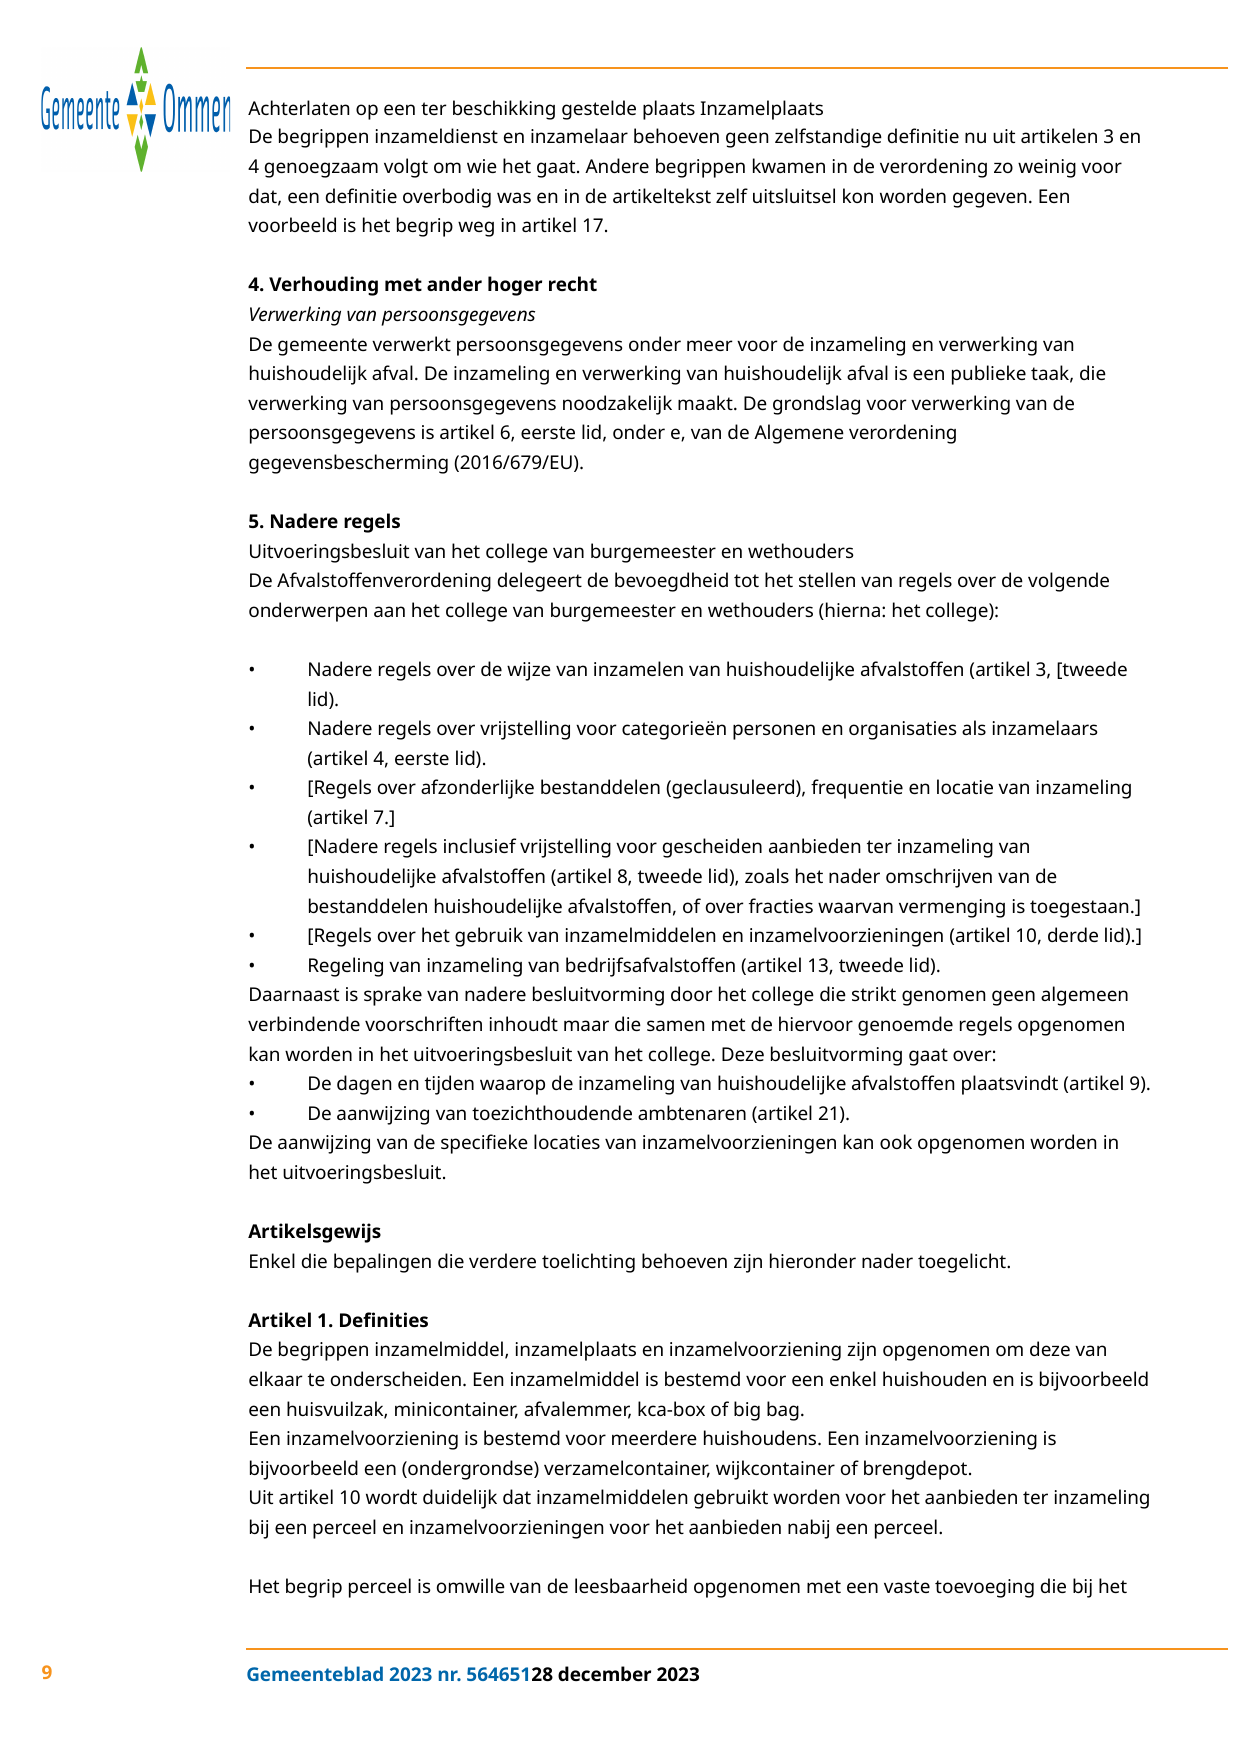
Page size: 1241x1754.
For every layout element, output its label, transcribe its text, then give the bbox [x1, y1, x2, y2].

text Uit artikel 10 wordt duidelijk dat inzamelmiddelen gebruikt worden voor het aanbieden ter inzameling bij een perceel en inzamelvoorzieningen voor het aanbieden nabij een perceel. [248, 1484, 1152, 1540]
list [Regels over het gebruik van inzamelmiddelen en inzamelvoorzieningen (artikel 10, derde lid).] [248, 922, 1152, 948]
list Nadere regels over de wijze van inzamelen van huishoudelijke afvalstoffen (artikel 3, [tweede lid). [248, 656, 1152, 712]
text Verwerking van persoonsgegevens [248, 301, 1152, 327]
list Regeling van inzameling van bedrijfsafvalstoffen (artikel 13, tweede lid). [248, 952, 1152, 978]
list Nadere regels over vrijstelling voor categorieën personen en organisaties als inzamelaars (artikel 4, eerste lid). [248, 715, 1152, 771]
text 4. Verhouding met ander hoger recht [248, 272, 1152, 297]
text De begrippen inzamelmiddel, inzamelplaats en inzamelvoorziening zijn opgenomen om deze van elkaar te onderscheiden. Een inzamelmiddel is bestemd voor een enkel huishouden en is bijvoorbeeld een huisvuilzak, minicontainer, afvalemmer, kca-box of big bag. [248, 1337, 1152, 1422]
table_cell Inzamelplaats [700, 95, 1152, 121]
text Enkel die bepalingen die verdere toelichting behoeven zijn hieronder nader toegelicht. [248, 1248, 1152, 1274]
list De dagen en tijden waarop de inzameling van huishoudelijke afvalstoffen plaatsvindt (artikel 9). [248, 1070, 1152, 1096]
text De Afvalstoffenverordening delegeert de bevoegdheid tot het stellen van regels over de volgende onderwerpen aan het college van burgemeester en wethouders (hierna: het college): [248, 567, 1152, 623]
text 5. Nadere regels [248, 508, 1152, 534]
list [Nadere regels inclusief vrijstelling voor gescheiden aanbieden ter inzameling van huishoudelijke afvalstoffen (artikel 8, tweede lid), zoals het nader omschrijven van de bestanddelen huishoudelijke afvalstoffen, of over fracties waarvan vermenging is toegestaan.] [248, 834, 1152, 919]
text De begrippen inzameldienst en inzamelaar behoeven geen zelfstandige definitie nu uit artikelen 3 en 4 genoegzaam volgt om wie het gaat. Andere begrippen kwamen in de verordening zo weinig voor dat, een definitie overbodig was en in de artikeltekst zelf uitsluitsel kon worden gegeven. Een voorbeeld is het begrip weg in artikel 17. [248, 124, 1152, 238]
text De aanwijzing van de specifieke locaties van inzamelvoorzieningen kan ook opgenomen worden in het uitvoeringsbesluit. [248, 1129, 1152, 1185]
text De gemeente verwerkt persoonsgegevens onder meer voor de inzameling en verwerking van huishoudelijk afval. De inzameling en verwerking van huishoudelijk afval is een publieke taak, die verwerking van persoonsgegevens noodzakelijk maakt. De grondslag voor verwerking van de persoonsgegevens is artikel 6, eerste lid, onder e, van de Algemene verordening gegevensbescherming (2016/679/EU). [248, 331, 1152, 475]
list [Regels over afzonderlijke bestanddelen (geclausuleerd), frequentie en locatie van inzameling (artikel 7.] [248, 774, 1152, 830]
text Daarnaast is sprake van nadere besluitvorming door het college die strikt genomen geen algemeen verbindende voorschriften inhoudt maar die samen met de hiervoor genoemde regels opgenomen kan worden in het uitvoeringsbesluit van het college. Deze besluitvorming gaat over: [248, 982, 1152, 1067]
picture [41, 47, 231, 172]
text Uitvoeringsbesluit van het college van burgemeester en wethouders [248, 538, 1152, 564]
text Het begrip perceel is omwille van de leesbaarheid opgenomen met een vaste toevoeging die bij het [248, 1573, 1152, 1599]
text Artikelsgewijs [248, 1218, 1152, 1244]
list De aanwijzing van toezichthoudende ambtenaren (artikel 21). [248, 1100, 1152, 1126]
text Een inzamelvoorziening is bestemd voor meerdere huishoudens. Een inzamelvoorziening is bijvoorbeeld een (ondergrondse) verzamelcontainer, wijkcontainer of brengdepot. [248, 1425, 1152, 1481]
table_cell Achterlaten op een ter beschikking gestelde plaats [248, 95, 700, 121]
text Artikel 1. Definities [248, 1307, 1152, 1333]
